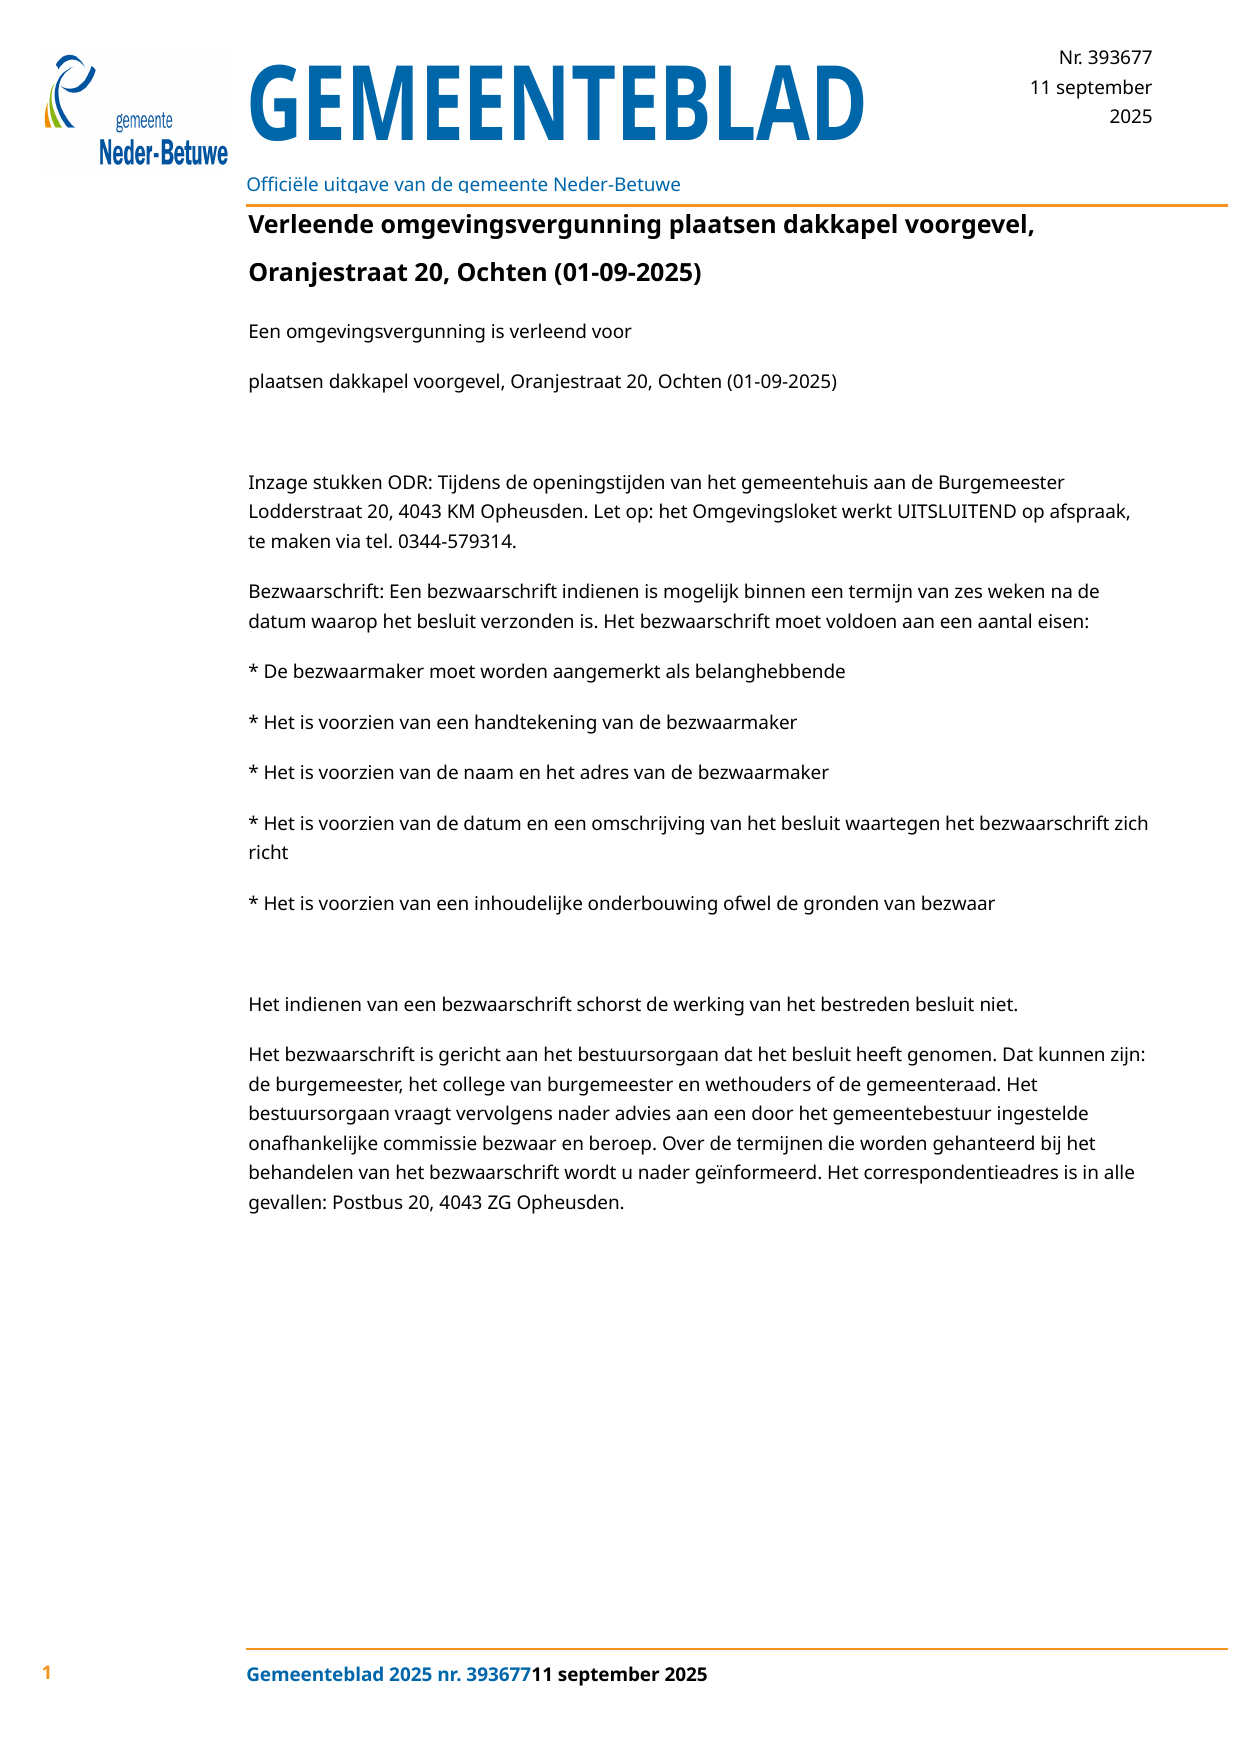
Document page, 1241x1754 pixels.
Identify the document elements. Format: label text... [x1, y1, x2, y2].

text Het indienen van een bezwaarschrift schorst de werking van het bestreden besluit niet. [248, 991, 1152, 1017]
text * Het is voorzien van de naam en het adres van de bezwaarmaker [248, 759, 1152, 785]
text * Het is voorzien van een handtekening van de bezwaarmaker [248, 709, 1152, 735]
text * Het is voorzien van een inhoudelijke onderbouwing ofwel de gronden van bezwaar [248, 890, 1152, 916]
text * De bezwaarmaker moet worden aangemerkt als belanghebbende [248, 659, 1152, 684]
text Het bezwaarschrift is gericht aan het bestuursorgaan dat het besluit heeft genomen. Dat kunnen zijn: de burgemeester, het college van burgemeester en wethouders of de gemeenteraad. Het bestuursorgaan vraagt vervolgens nader advies aan een door het gemeentebestuur ingestelde onafhankelijke commissie bezwaar en beroep. Over de termijnen die worden gehanteerd bij het behandelen van het bezwaarschrift wordt u nader geïnformeerd. Het correspondentieadres is in alle gevallen: Postbus 20, 4043 ZG Opheusden. [248, 1041, 1152, 1215]
text plaatsen dakkapel voorgevel, Oranjestraat 20, Ochten (01-09-2025) [248, 368, 1152, 394]
picture [41, 47, 231, 172]
text Een omgevingsvergunning is verleend voor [248, 318, 1152, 344]
text Verleende omgevingsvergunning plaatsen dakkapel voorgevel, Oranjestraat 20, Ochten (01-09-2025) [248, 207, 1152, 288]
text Bezwaarschrift: Een bezwaarschrift indienen is mogelijk binnen een termijn van zes weken na de datum waarop het besluit verzonden is. Het bezwaarschrift moet voldoen aan een aantal eisen: [248, 579, 1152, 634]
text Inzage stukken ODR: Tijdens de openingstijden van het gemeentehuis aan de Burgemeester Lodderstraat 20, 4043 KM Opheusden. Let op: het Omgevingsloket werkt UITSLUITEND op afspraak, te maken via tel. 0344-579314. [248, 469, 1152, 554]
text * Het is voorzien van de datum en een omschrijving van het besluit waartegen het bezwaarschrift zich richt [248, 810, 1152, 865]
